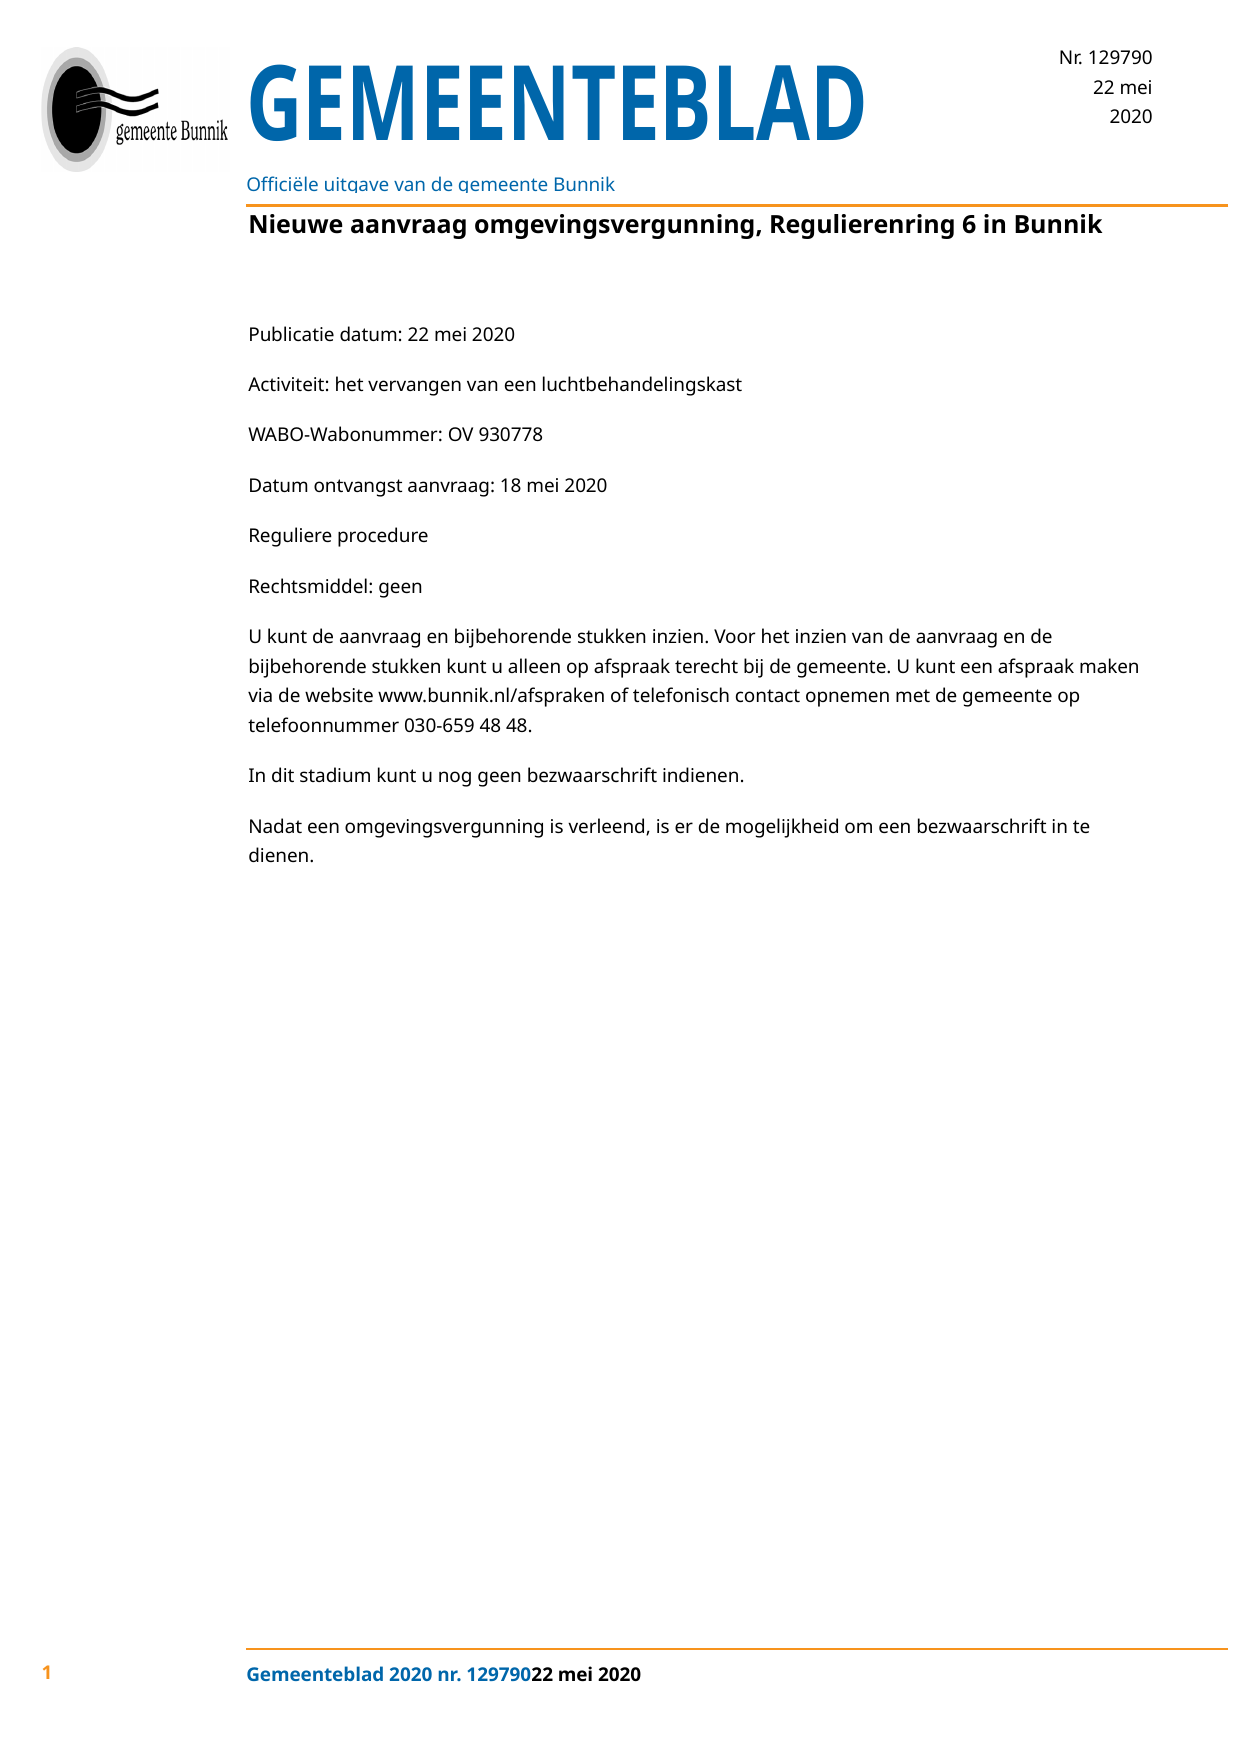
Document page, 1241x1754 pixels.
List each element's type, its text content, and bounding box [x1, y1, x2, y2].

text Nieuwe aanvraag omgevingsvergunning, Regulierenring 6 in Bunnik [248, 207, 1152, 241]
text Rechtsmiddel: geen [248, 573, 1152, 598]
text In dit stadium kunt u nog geen bezwaarschrift indienen. [248, 762, 1152, 788]
text Activiteit: het vervangen van een luchtbehandelingskast [248, 371, 1152, 397]
text Reguliere procedure [248, 522, 1152, 548]
text Nadat een omgevingsvergunning is verleend, is er de mogelijkheid om een bezwaarschrift in te dienen. [248, 813, 1152, 868]
picture [41, 47, 231, 172]
text Datum ontvangst aanvraag: 18 mei 2020 [248, 472, 1152, 498]
text WABO-Wabonummer: OV 930778 [248, 422, 1152, 447]
text U kunt de aanvraag en bijbehorende stukken inzien. Voor het inzien van de aanvraag en de bijbehorende stukken kunt u alleen op afspraak terecht bij de gemeente. U kunt een afspraak maken via de website www.bunnik.nl/afspraken of telefonisch contact opnemen met de gemeente op telefoonnummer 030-659 48 48. [248, 623, 1152, 738]
text Publicatie datum: 22 mei 2020 [248, 321, 1152, 346]
